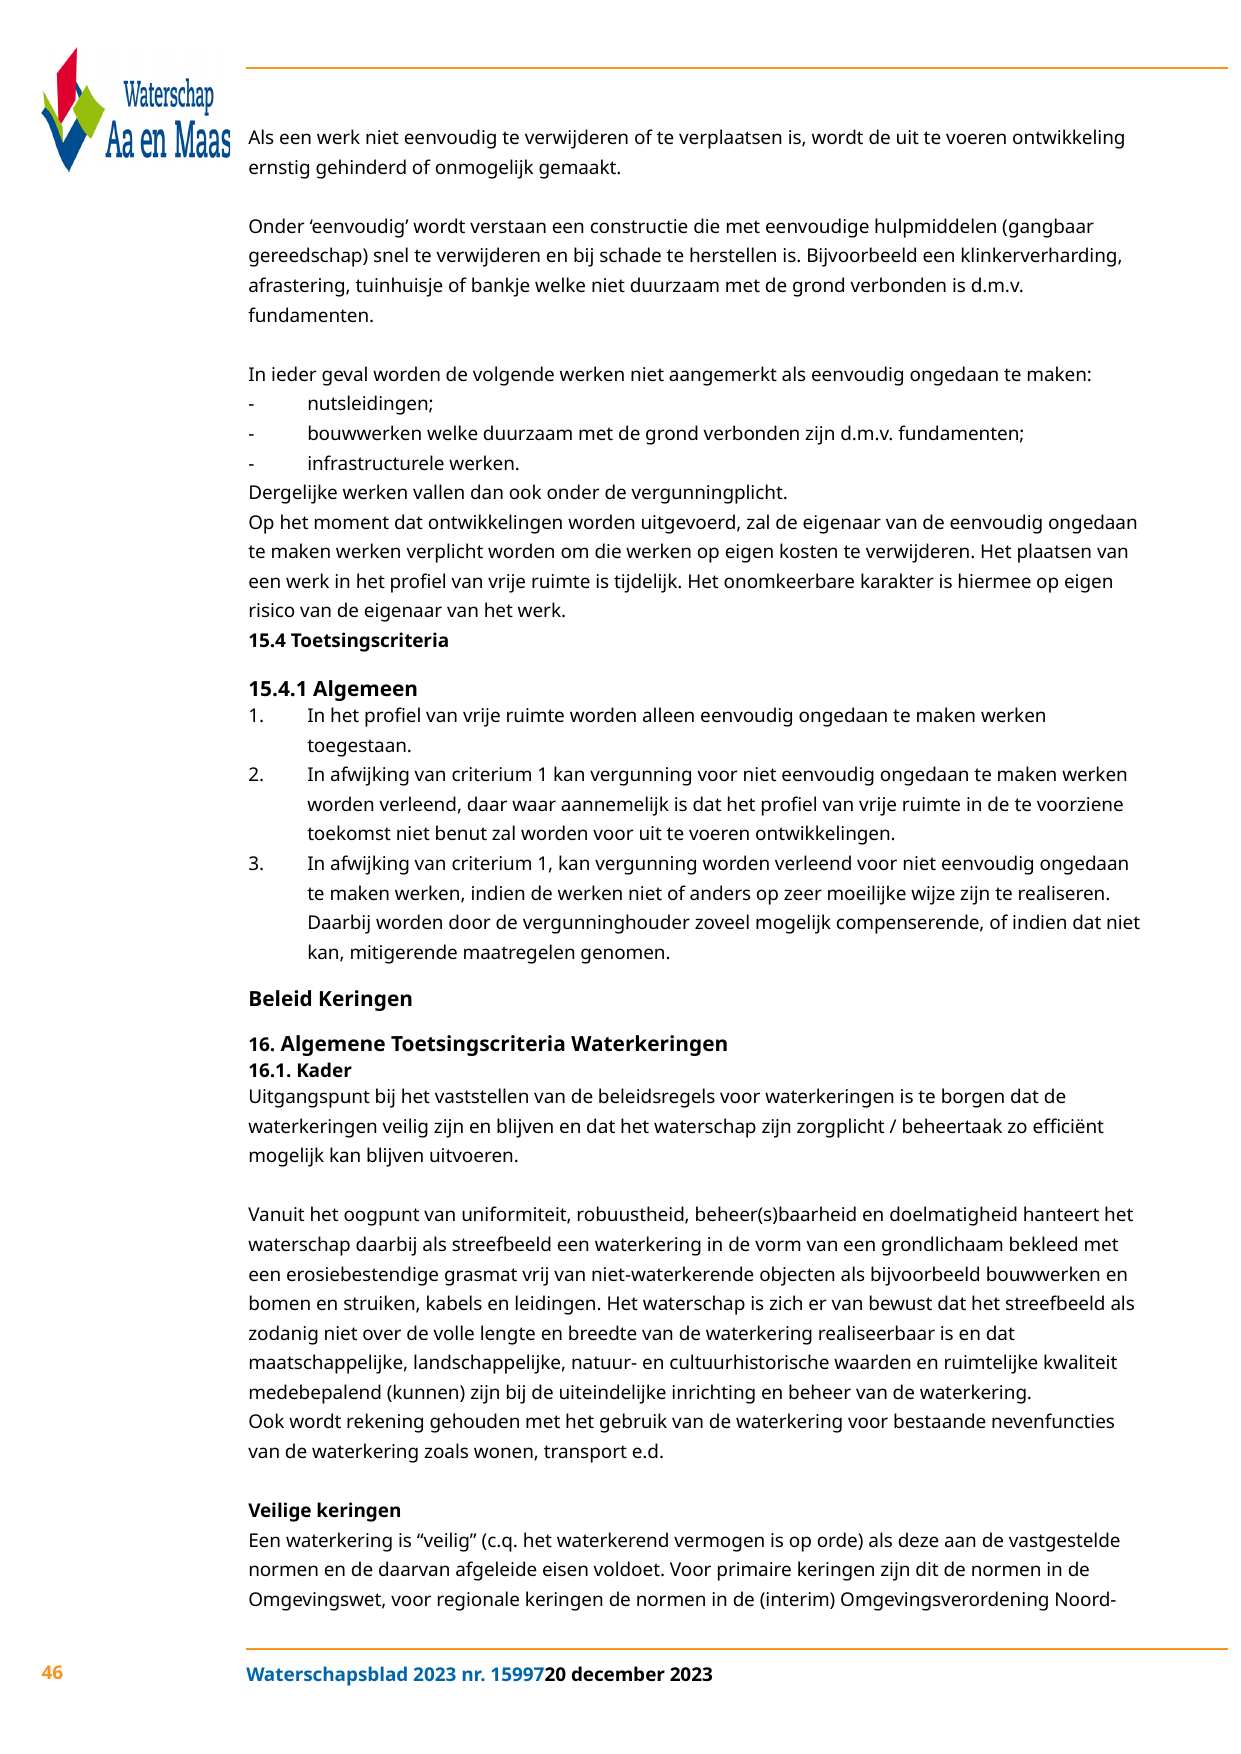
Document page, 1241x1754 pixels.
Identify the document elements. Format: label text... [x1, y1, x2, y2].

list nutsleidingen; [248, 391, 1152, 416]
text Als een werk niet eenvoudig te verwijderen of te verplaatsen is, wordt de uit te voeren ontwikkeling ernstig gehinderd of onmogelijk gemaakt. [248, 124, 1152, 180]
list bouwwerken welke duurzaam met de grond verbonden zijn d.m.v. fundamenten; [248, 420, 1152, 446]
list In afwijking van criterium 1 kan vergunning voor niet eenvoudig ongedaan te maken werken worden verleend, daar waar aannemelijk is dat het profiel van vrije ruimte in de te voorziene toekomst niet benut zal worden voor uit te voeren ontwikkelingen. [248, 761, 1152, 846]
list In het profiel van vrije ruimte worden alleen eenvoudig ongedaan te maken werken toegestaan. [248, 702, 1152, 758]
text Onder ‘eenvoudig’ wordt verstaan een constructie die met eenvoudige hulpmiddelen (gangbaar gereedschap) snel te verwijderen en bij schade te herstellen is. Bijvoorbeeld een klinkerverharding, afrastering, tuinhuisje of bankje welke niet duurzaam met de grond verbonden is d.m.v. fundamenten. [248, 213, 1152, 328]
picture [41, 47, 231, 172]
list In afwijking van criterium 1, kan vergunning worden verleend voor niet eenvoudig ongedaan te maken werken, indien de werken niet of anders op zeer moeilijke wijze zijn te realiseren. Daarbij worden door de vergunninghouder zoveel mogelijk compenserende, of indien dat niet kan, mitigerende maatregelen genomen. [248, 850, 1152, 965]
text Dergelijke werken vallen dan ook onder de vergunningplicht. [248, 479, 1152, 505]
text Veilige keringen [248, 1497, 1152, 1523]
text Op het moment dat ontwikkelingen worden uitgevoerd, zal de eigenaar van de eenvoudig ongedaan te maken werken verplicht worden om die werken op eigen kosten te verwijderen. Het plaatsen van een werk in het profiel van vrije ruimte is tijdelijk. Het onomkeerbare karakter is hiermee op eigen risico van de eigenaar van het werk. [248, 509, 1152, 623]
text Ook wordt rekening gehouden met het gebruik van de waterkering voor bestaande nevenfuncties van de waterkering zoals wonen, transport e.d. [248, 1409, 1152, 1464]
text Een waterkering is “veilig” (c.q. het waterkerend vermogen is op orde) als deze aan de vastgestelde normen en de daarvan afgeleide eisen voldoet. Voor primaire keringen zijn dit de normen in de Omgevingswet, voor regionale keringen de normen in de (interim) Omgevingsverordening Noord- [248, 1527, 1152, 1612]
text Uitgangspunt bij het vaststellen van de beleidsregels voor waterkeringen is te borgen dat de waterkeringen veilig zijn en blijven en dat het waterschap zijn zorgplicht / beheertaak zo efficiënt mogelijk kan blijven uitvoeren. [248, 1083, 1152, 1168]
text 16.1. Kader [248, 1057, 1152, 1083]
text Vanuit het oogpunt van uniformiteit, robuustheid, beheer(s)baarheid en doelmatigheid hanteert het waterschap daarbij als streefbeeld een waterkering in de vorm van een grondlichaam bekleed met een erosiebestendige grasmat vrij van niet-waterkerende objecten als bijvoorbeeld bouwwerken en bomen en struiken, kabels en leidingen. Het waterschap is zich er van bewust dat het streefbeeld als zodanig niet over de volle lengte en breedte van de waterkering realiseerbaar is en dat maatschappelijke, landschappelijke, natuur- en cultuurhistorische waarden en ruimtelijke kwaliteit medebepalend (kunnen) zijn bij de uiteindelijke inrichting en beheer van de waterkering. [248, 1202, 1152, 1405]
text Beleid Keringen [248, 984, 1152, 1013]
text 16. Algemene Toetsingscriteria Waterkeringen [248, 1029, 1152, 1057]
text 15.4.1 Algemeen [248, 674, 1152, 702]
list infrastructurele werken. [248, 450, 1152, 476]
text 15.4 Toetsingscriteria [248, 627, 1152, 653]
text In ieder geval worden de volgende werken niet aangemerkt als eenvoudig ongedaan te maken: [248, 361, 1152, 387]
